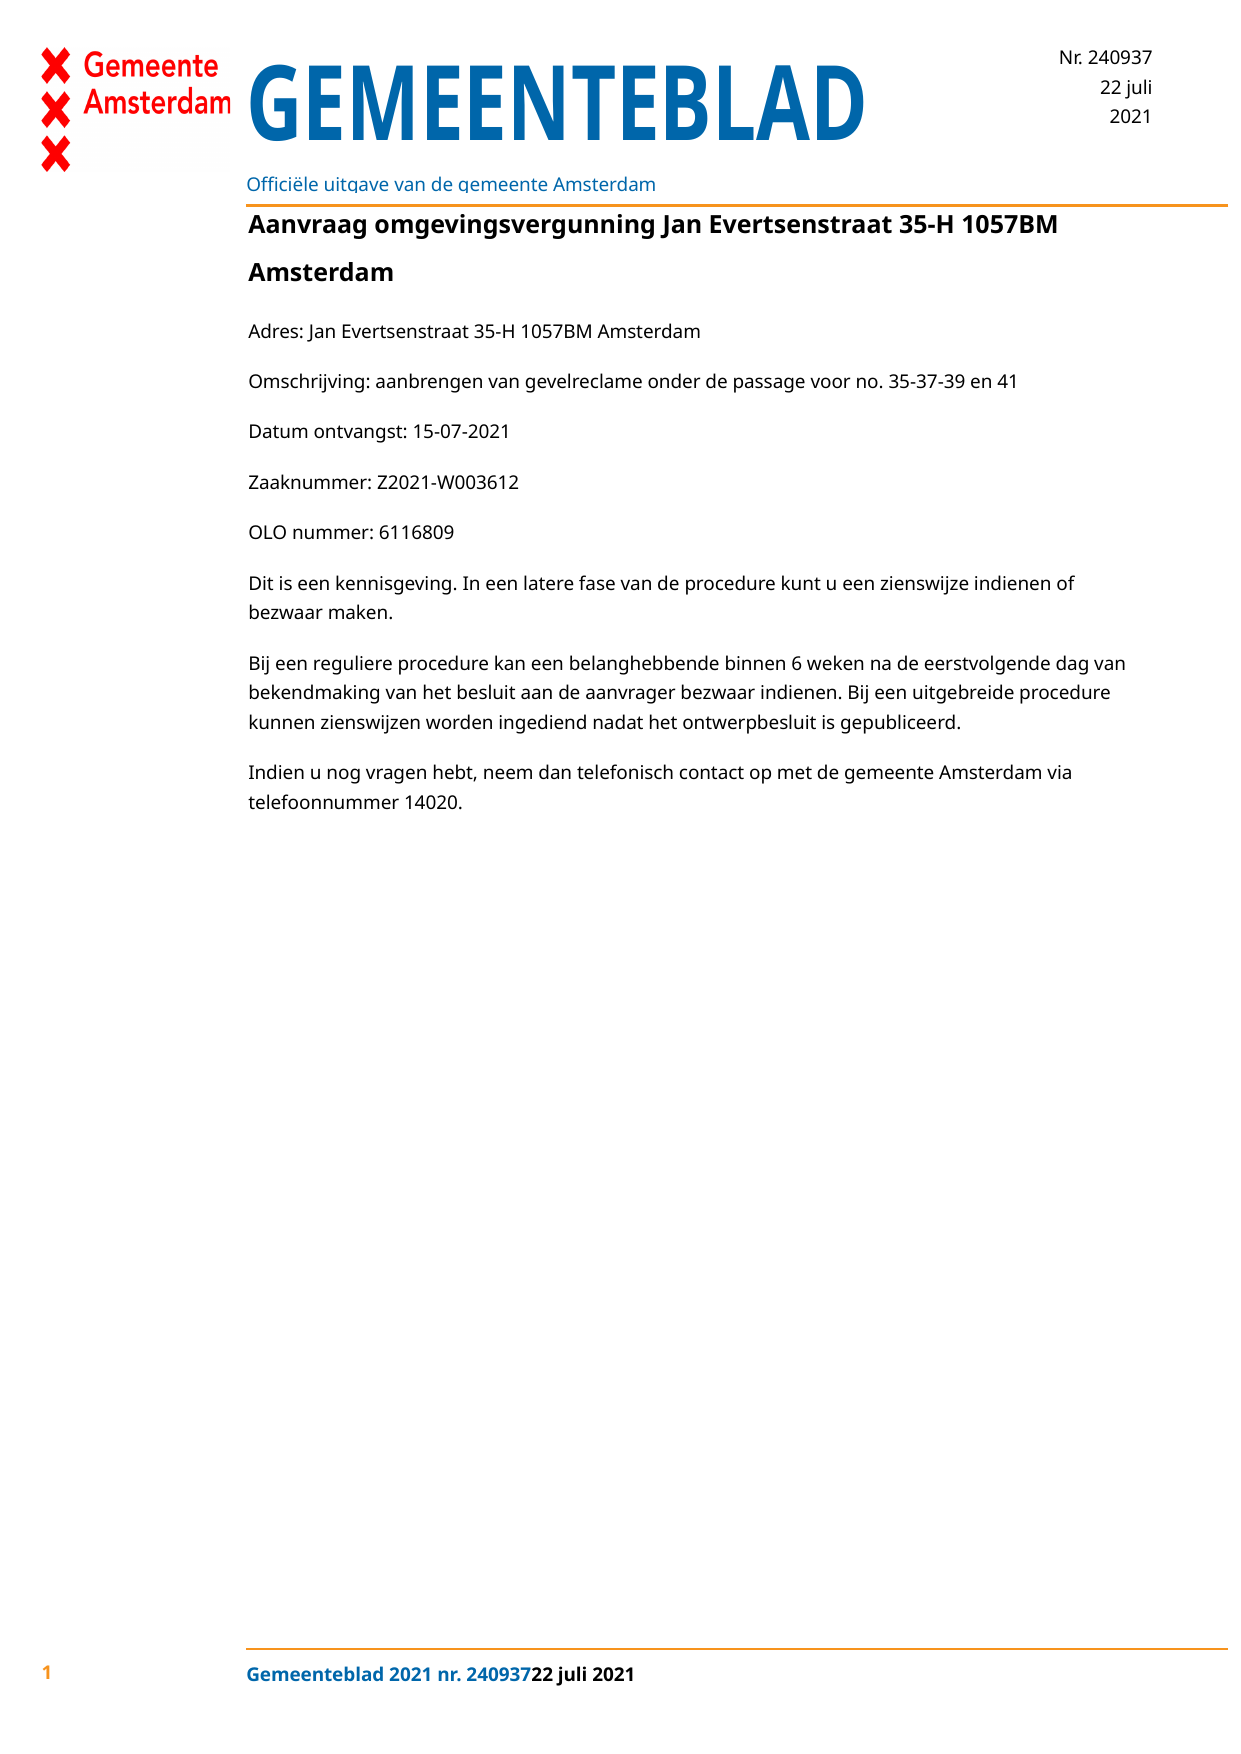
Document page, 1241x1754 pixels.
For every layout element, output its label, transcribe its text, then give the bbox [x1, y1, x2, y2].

text Zaaknummer: Z2021-W003612 [248, 469, 1152, 495]
text Datum ontvangst: 15-07-2021 [248, 419, 1152, 444]
text Dit is een kennisgeving. In een latere fase van de procedure kunt u een zienswijze indienen of bezwaar maken. [248, 570, 1152, 625]
picture [41, 47, 231, 172]
text Bij een reguliere procedure kan een belanghebbende binnen 6 weken na de eerstvolgende dag van bekendmaking van het besluit aan de aanvrager bezwaar indienen. Bij een uitgebreide procedure kunnen zienswijzen worden ingediend nadat het ontwerpbesluit is gepubliceerd. [248, 650, 1152, 735]
text Indien u nog vragen hebt, neem dan telefonisch contact op met de gemeente Amsterdam via telefoonnummer 14020. [248, 759, 1152, 815]
text OLO nummer: 6116809 [248, 519, 1152, 545]
text Omschrijving: aanbrengen van gevelreclame onder de passage voor no. 35-37-39 en 41 [248, 368, 1152, 394]
text Aanvraag omgevingsvergunning Jan Evertsenstraat 35-H 1057BM Amsterdam [248, 207, 1152, 288]
text Adres: Jan Evertsenstraat 35-H 1057BM Amsterdam [248, 318, 1152, 344]
